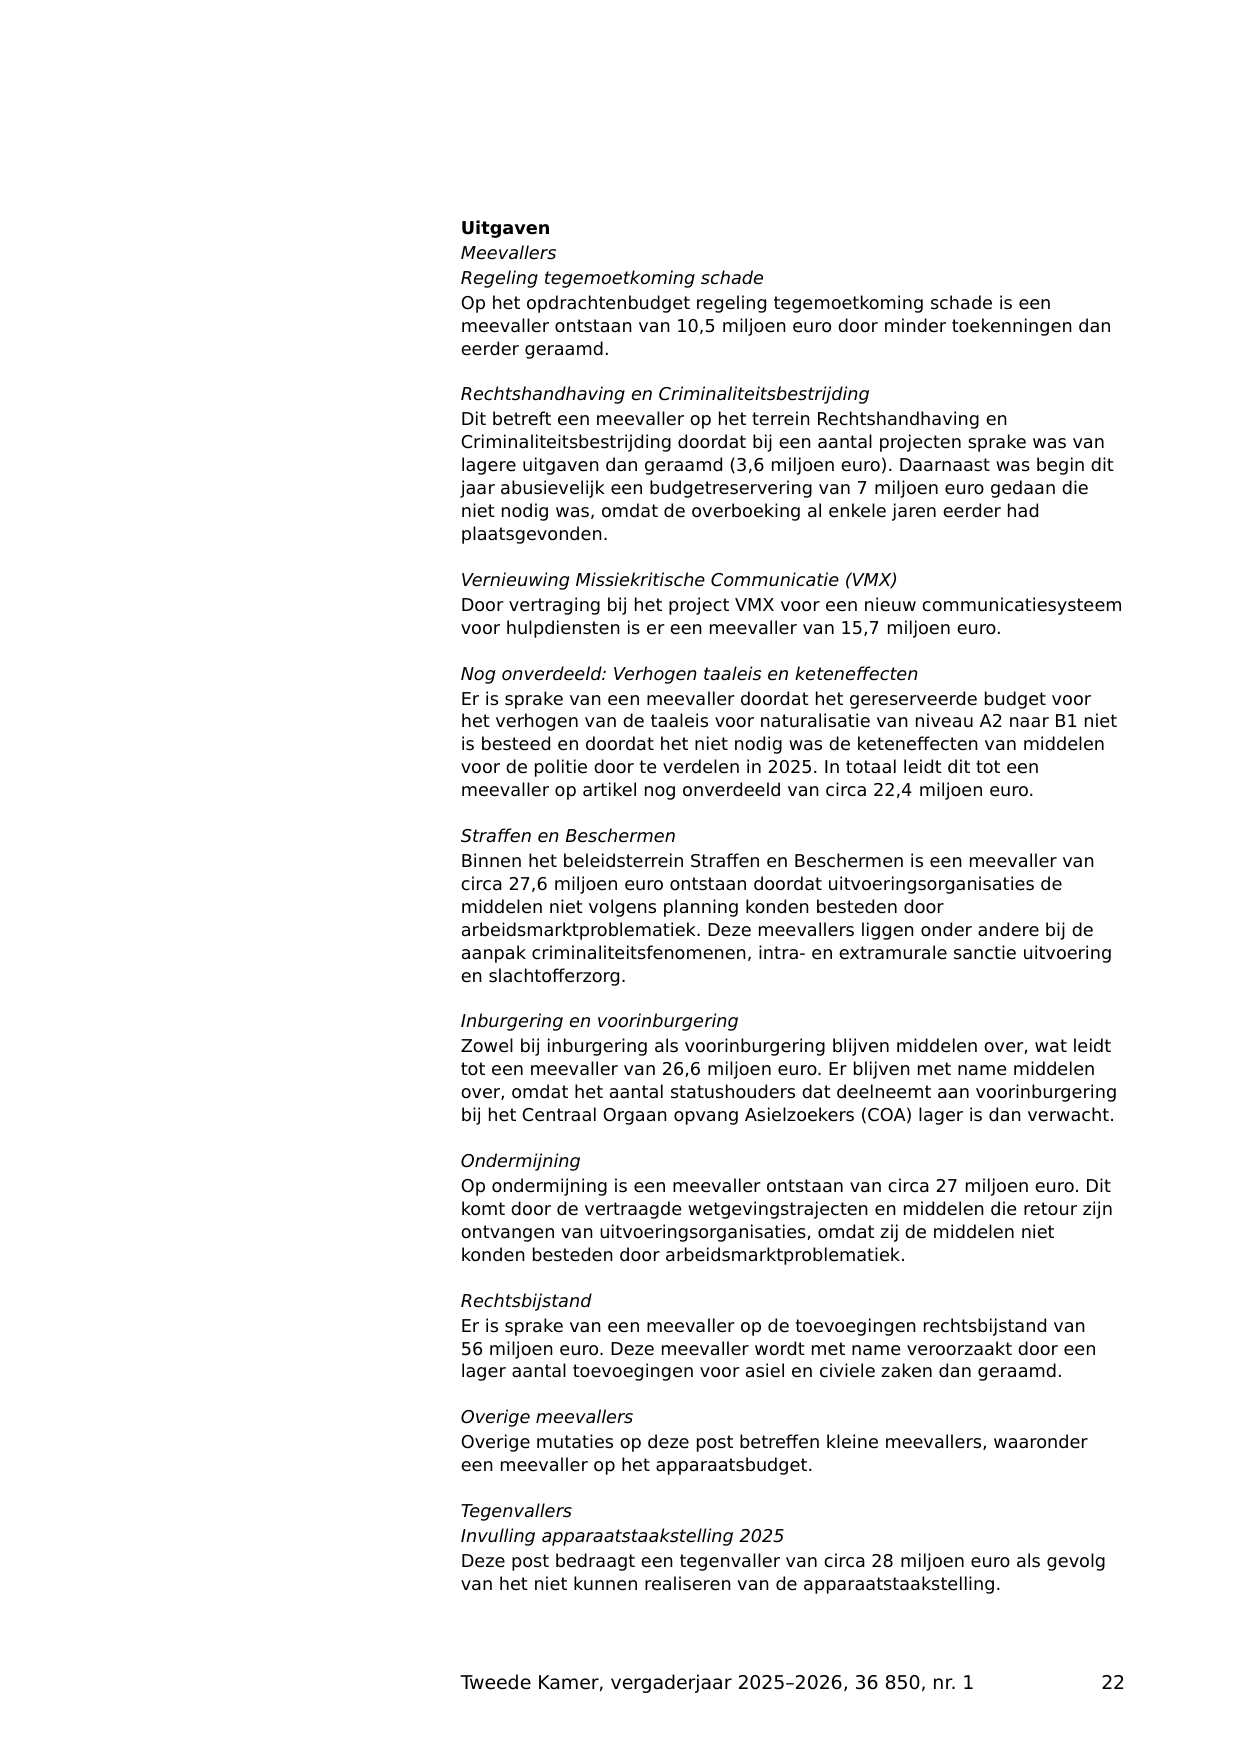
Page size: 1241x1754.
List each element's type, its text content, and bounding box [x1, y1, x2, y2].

text Straffen en Beschermen [461, 824, 1125, 847]
text Vernieuwing Missiekritische Communicatie (VMX) [461, 568, 1125, 591]
text Ondermijning [461, 1149, 1125, 1172]
text Inburgering en voorinburgering [461, 1009, 1125, 1032]
text Invulling apparaatstaakstelling 2025 [461, 1524, 1125, 1547]
text Rechtshandhaving en Criminaliteitsbestrijding [461, 382, 1125, 405]
text Nog onverdeeld: Verhogen taaleis en keteneffecten [461, 662, 1125, 684]
text Meevallers [461, 241, 1125, 264]
text Rechtsbijstand [461, 1289, 1125, 1312]
text Overige meevallers [461, 1405, 1125, 1428]
text Er is sprake van een meevaller op de toevoegingen rechtsbijstand van 56 miljoen euro. Deze meevaller wordt met name veroorzaakt door een lager aantal toevoegingen voor asiel en civiele zaken dan geraamd. [461, 1314, 1125, 1382]
text Zowel bij inburgering als voorinburgering blijven middelen over, wat leidt tot een meevaller van 26,6 miljoen euro. Er blijven met name middelen over, omdat het aantal statushouders dat deelneemt aan voorinburgering bij het Centraal Orgaan opvang Asielzoekers (COA) lager is dan verwacht. [461, 1034, 1125, 1126]
text Op het opdrachtenbudget regeling tegemoetkoming schade is een meevaller ontstaan van 10,5 miljoen euro door minder toekenningen dan eerder geraamd. [461, 291, 1125, 359]
text Dit betreft een meevaller op het terrein Rechtshandhaving en Criminaliteitsbestrijding doordat bij een aantal projecten sprake was van lagere uitgaven dan geraamd (3,6 miljoen euro). Daarnaast was begin dit jaar abusievelijk een budgetreservering van 7 miljoen euro gedaan die niet nodig was, omdat de overboeking al enkele jaren eerder had plaatsgevonden. [461, 407, 1125, 545]
text Overige mutaties op deze post betreffen kleine meevallers, waaronder een meevaller op het apparaatsbudget. [461, 1430, 1125, 1476]
text Door vertraging bij het project VMX voor een nieuw communicatiesysteem voor hulpdiensten is er een meevaller van 15,7 miljoen euro. [461, 593, 1125, 639]
text Binnen het beleidsterrein Straffen en Beschermen is een meevaller van circa 27,6 miljoen euro ontstaan doordat uitvoeringsorganisaties de middelen niet volgens planning konden besteden door arbeidsmarktproblematiek. Deze meevallers liggen onder andere bij de aanpak criminaliteitsfenomenen, intra- en extramurale sanctie uitvoering en slachtofferzorg. [461, 849, 1125, 987]
text Uitgaven [461, 216, 1125, 239]
text Er is sprake van een meevaller doordat het gereserveerde budget voor het verhogen van de taaleis voor naturalisatie van niveau A2 naar B1 niet is besteed en doordat het niet nodig was de keteneffecten van middelen voor de politie door te verdelen in 2025. In totaal leidt dit tot een meevaller op artikel nog onverdeeld van circa 22,4 miljoen euro. [461, 687, 1125, 801]
text Op ondermijning is een meevaller ontstaan van circa 27 miljoen euro. Dit komt door de vertraagde wetgevingstrajecten en middelen die retour zijn ontvangen van uitvoeringsorganisaties, omdat zij de middelen niet konden besteden door arbeidsmarktproblematiek. [461, 1174, 1125, 1266]
text Tegenvallers [461, 1499, 1125, 1522]
text Regeling tegemoetkoming schade [461, 266, 1125, 289]
text Deze post bedraagt een tegenvaller van circa 28 miljoen euro als gevolg van het niet kunnen realiseren van de apparaatstaakstelling. [461, 1549, 1125, 1595]
